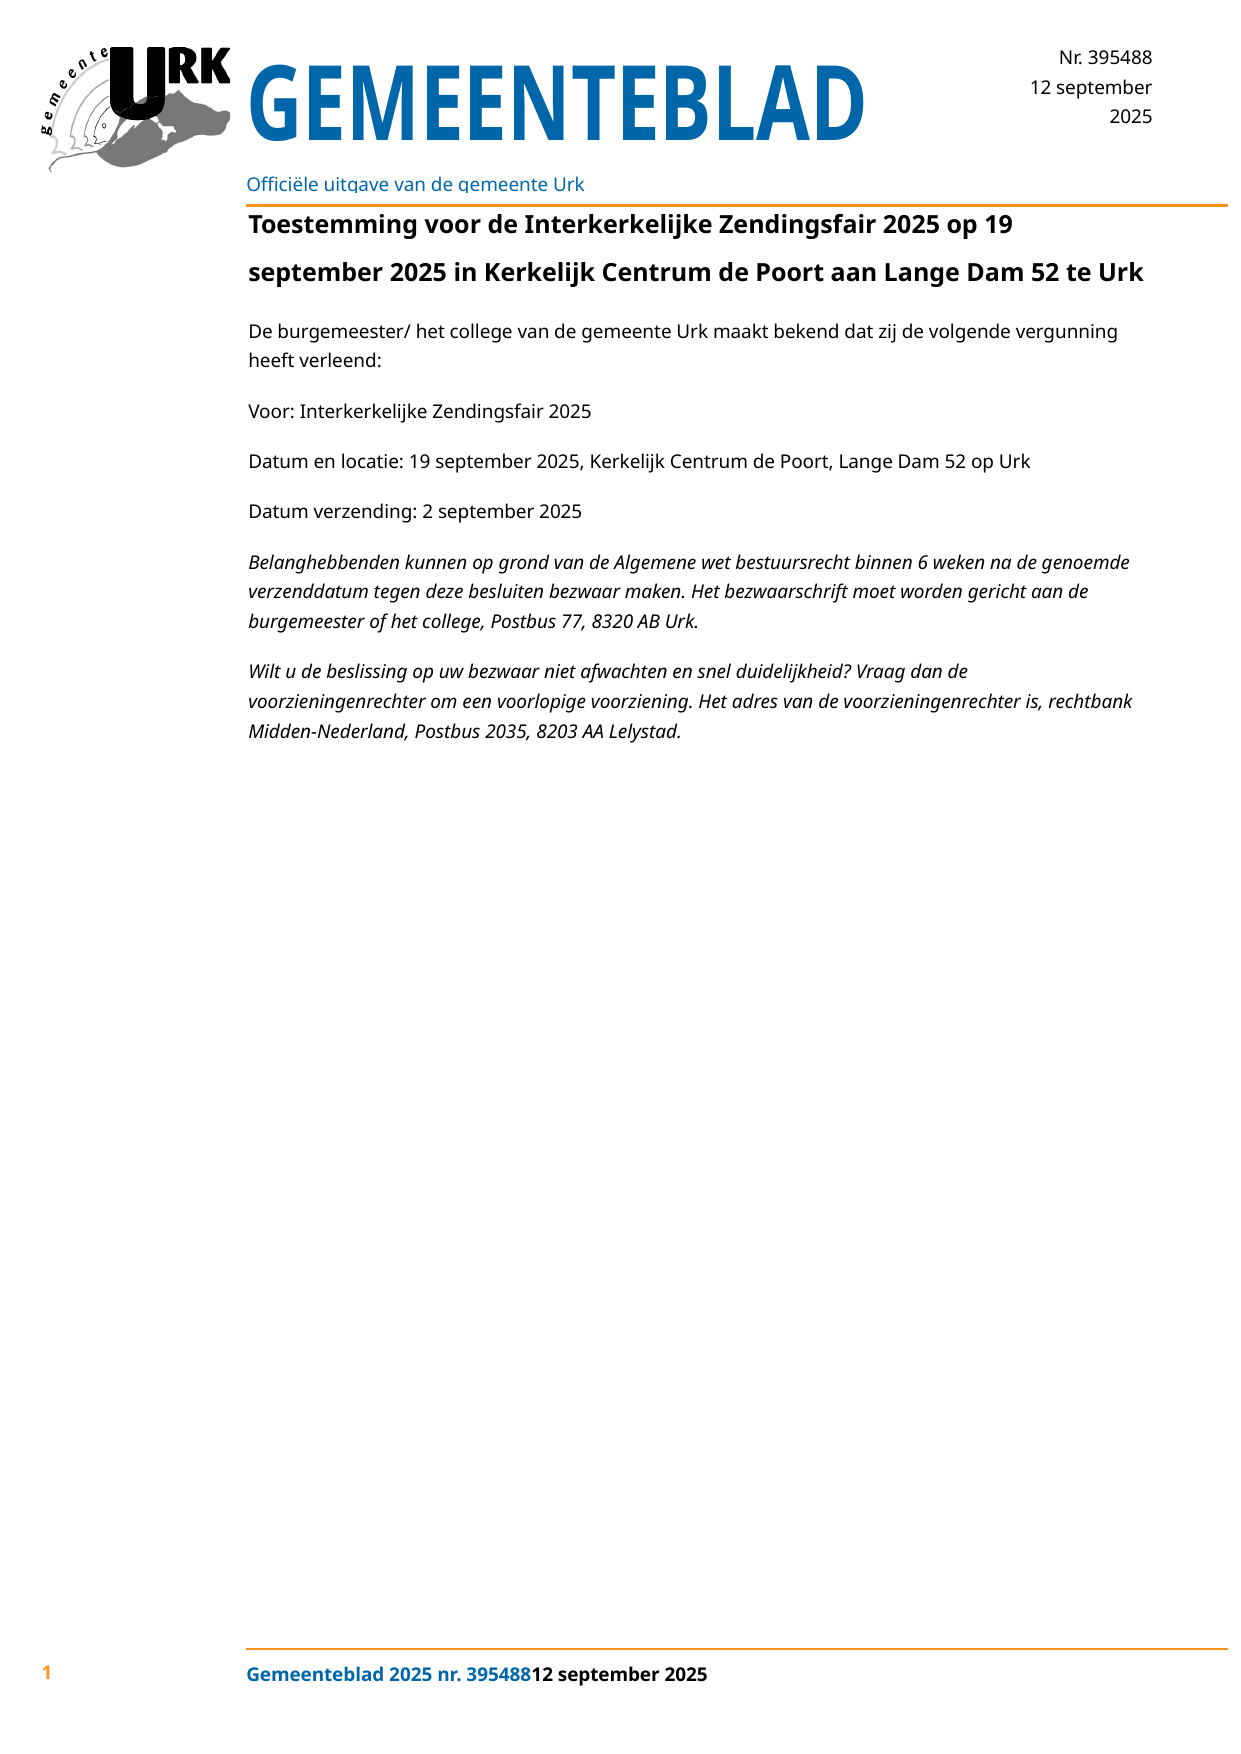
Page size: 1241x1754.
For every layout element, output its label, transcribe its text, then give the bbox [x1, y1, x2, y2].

text Toestemming voor de Interkerkelijke Zendingsfair 2025 op 19 september 2025 in Kerkelijk Centrum de Poort aan Lange Dam 52 te Urk [248, 207, 1152, 288]
text Datum verzending: 2 september 2025 [248, 499, 1152, 524]
picture [41, 47, 231, 172]
text Belanghebbenden kunnen op grond van de Algemene wet bestuursrecht binnen 6 weken na de genoemde verzenddatum tegen deze besluiten bezwaar maken. Het bezwaarschrift moet worden gericht aan de burgemeester of het college, Postbus 77, 8320 AB Urk. [248, 549, 1152, 634]
text Wilt u de beslissing op uw bezwaar niet afwachten en snel duidelijkheid? Vraag dan de voorzieningenrechter om een voorlopige voorziening. Het adres van de voorzieningenrechter is, rechtbank Midden-Nederland, Postbus 2035, 8203 AA Lelystad. [248, 659, 1152, 744]
text Voor: Interkerkelijke Zendingsfair 2025 [248, 398, 1152, 424]
text Datum en locatie: 19 september 2025, Kerkelijk Centrum de Poort, Lange Dam 52 op Urk [248, 448, 1152, 474]
text De burgemeester/ het college van de gemeente Urk maakt bekend dat zij de volgende vergunning heeft verleend: [248, 318, 1152, 373]
